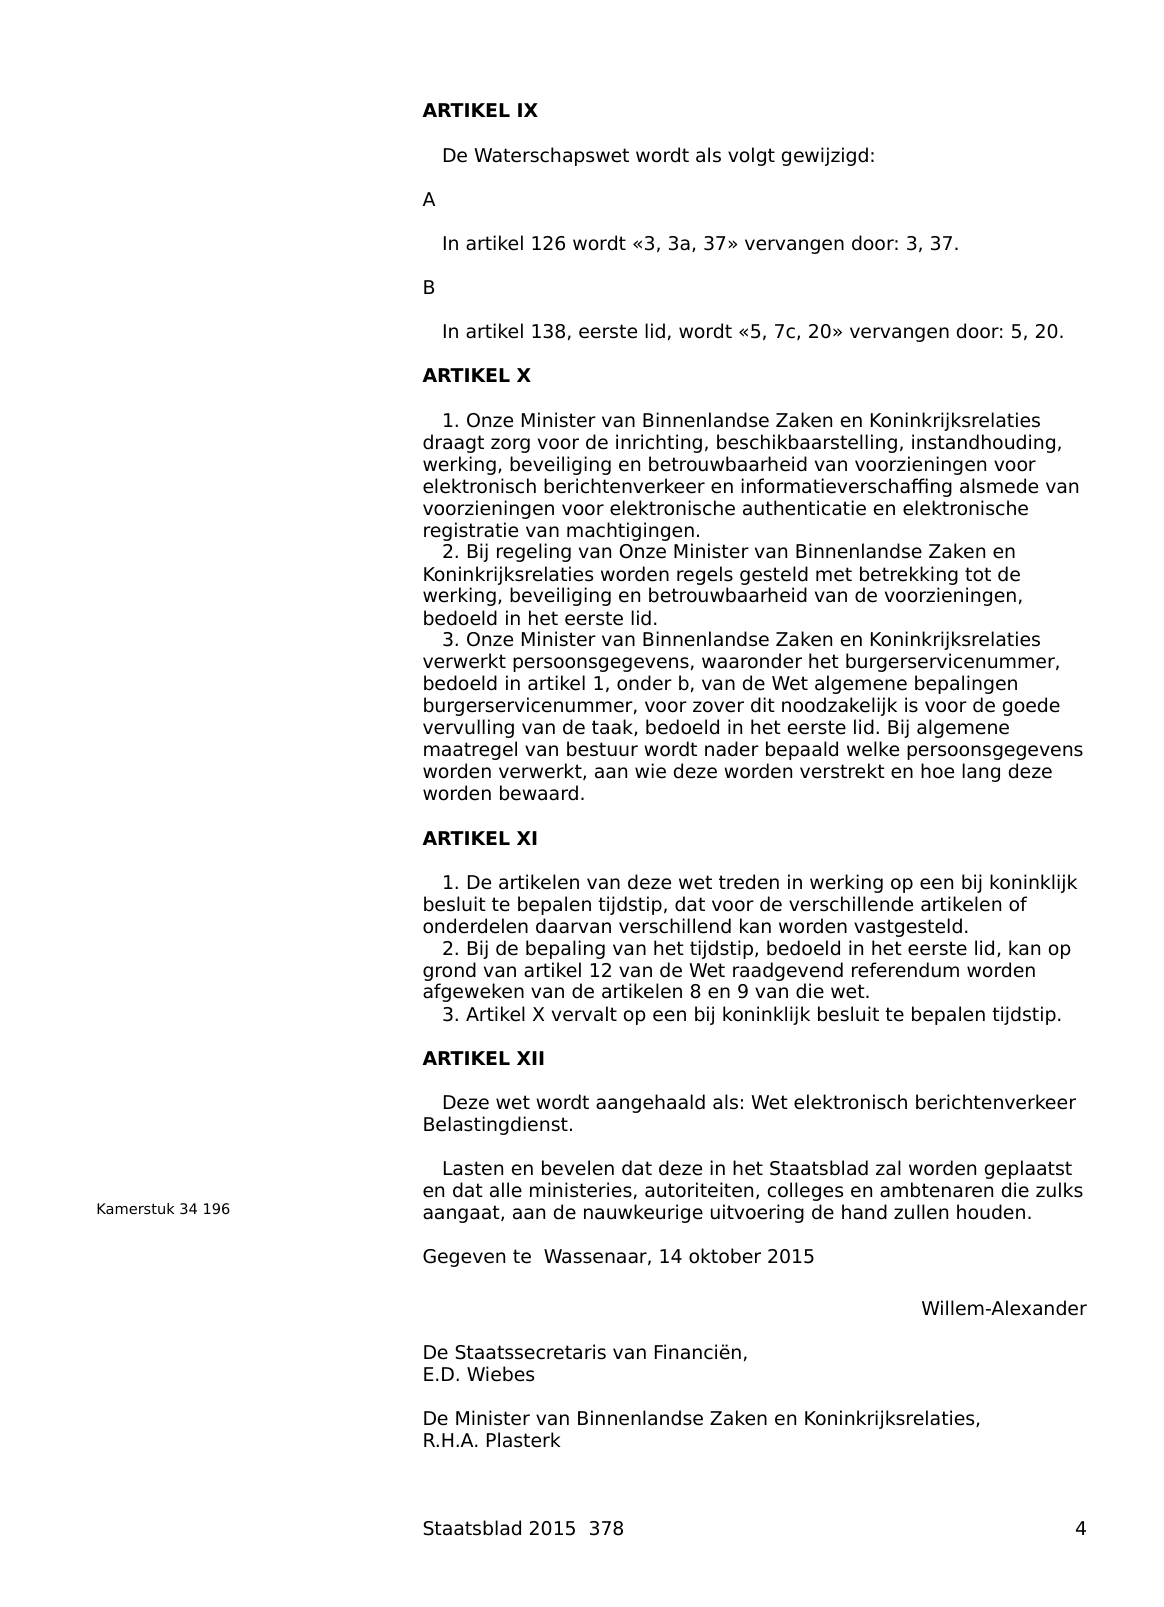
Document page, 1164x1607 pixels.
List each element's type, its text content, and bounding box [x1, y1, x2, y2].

text In artikel 138, eerste lid, wordt «5, 7c, 20» vervangen door: 5, 20. [422, 321, 1087, 343]
text 3. Onze Minister van Binnenlandse Zaken en Koninkrijksrelaties verwerkt persoonsgegevens, waaronder het burgerservicenummer, bedoeld in artikel 1, onder b, van de Wet algemene bepalingen burgerservicenummer, voor zover dit noodzakelijk is voor de goede vervulling van de taak, bedoeld in het eerste lid. Bij algemene maatregel van bestuur wordt nader bepaald welke persoonsgegevens worden verwerkt, aan wie deze worden verstrekt en hoe lang deze worden bewaard. [422, 629, 1087, 805]
text 2. Bij regeling van Onze Minister van Binnenlandse Zaken en Koninkrijksrelaties worden regels gesteld met betrekking tot de werking, beveiliging en betrouwbaarheid van de voorzieningen, bedoeld in het eerste lid. [422, 541, 1087, 629]
subtitle ARTIKEL X [422, 365, 1087, 387]
text A [422, 189, 1087, 211]
text Willem-Alexander [422, 1298, 1087, 1320]
subtitle ARTIKEL XI [422, 827, 1087, 849]
text Gegeven te Wassenaar, 14 oktober 2015 [422, 1246, 1087, 1268]
subtitle ARTIKEL XII [422, 1048, 1087, 1069]
text In artikel 126 wordt «3, 3a, 37» vervangen door: 3, 37. [422, 233, 1087, 255]
text De Minister van Binnenlandse Zaken en Koninkrijksrelaties, R.H.A. Plasterk [422, 1408, 1087, 1452]
text De Staatssecretaris van Financiën, E.D. Wiebes [422, 1342, 1087, 1386]
text De Waterschapswet wordt als volgt gewijzigd: [422, 144, 1087, 167]
text Lasten en bevelen dat deze in het Staatsblad zal worden geplaatst en dat alle ministeries, autoriteiten, colleges en ambtenaren die zulks aangaat, aan de nauwkeurige uitvoering de hand zullen houden. [422, 1158, 1087, 1224]
text Deze wet wordt aangehaald als: Wet elektronisch berichtenverkeer Belastingdienst. [422, 1092, 1087, 1136]
text B [422, 277, 1087, 299]
text 3. Artikel X vervalt op een bij koninklijk besluit te bepalen tijdstip. [422, 1003, 1087, 1025]
subtitle ARTIKEL IX [422, 100, 1087, 122]
text 1. Onze Minister van Binnenlandse Zaken en Koninkrijksrelaties draagt zorg voor de inrichting, beschikbaarstelling, instandhouding, werking, beveiliging en betrouwbaarheid van voorzieningen voor elektronisch berichtenverkeer en informatieverschaffing alsmede van voorzieningen voor elektronische authenticatie en elektronische registratie van machtigingen. [422, 409, 1087, 541]
text 2. Bij de bepaling van het tijdstip, bedoeld in het eerste lid, kan op grond van artikel 12 van de Wet raadgevend referendum worden afgeweken van de artikelen 8 en 9 van die wet. [422, 937, 1087, 1003]
text Kamerstuk 34 196 [77, 1201, 396, 1218]
text 1. De artikelen van deze wet treden in werking op een bij koninklijk besluit te bepalen tijdstip, dat voor de verschillende artikelen of onderdelen daarvan verschillend kan worden vastgesteld. [422, 872, 1087, 937]
